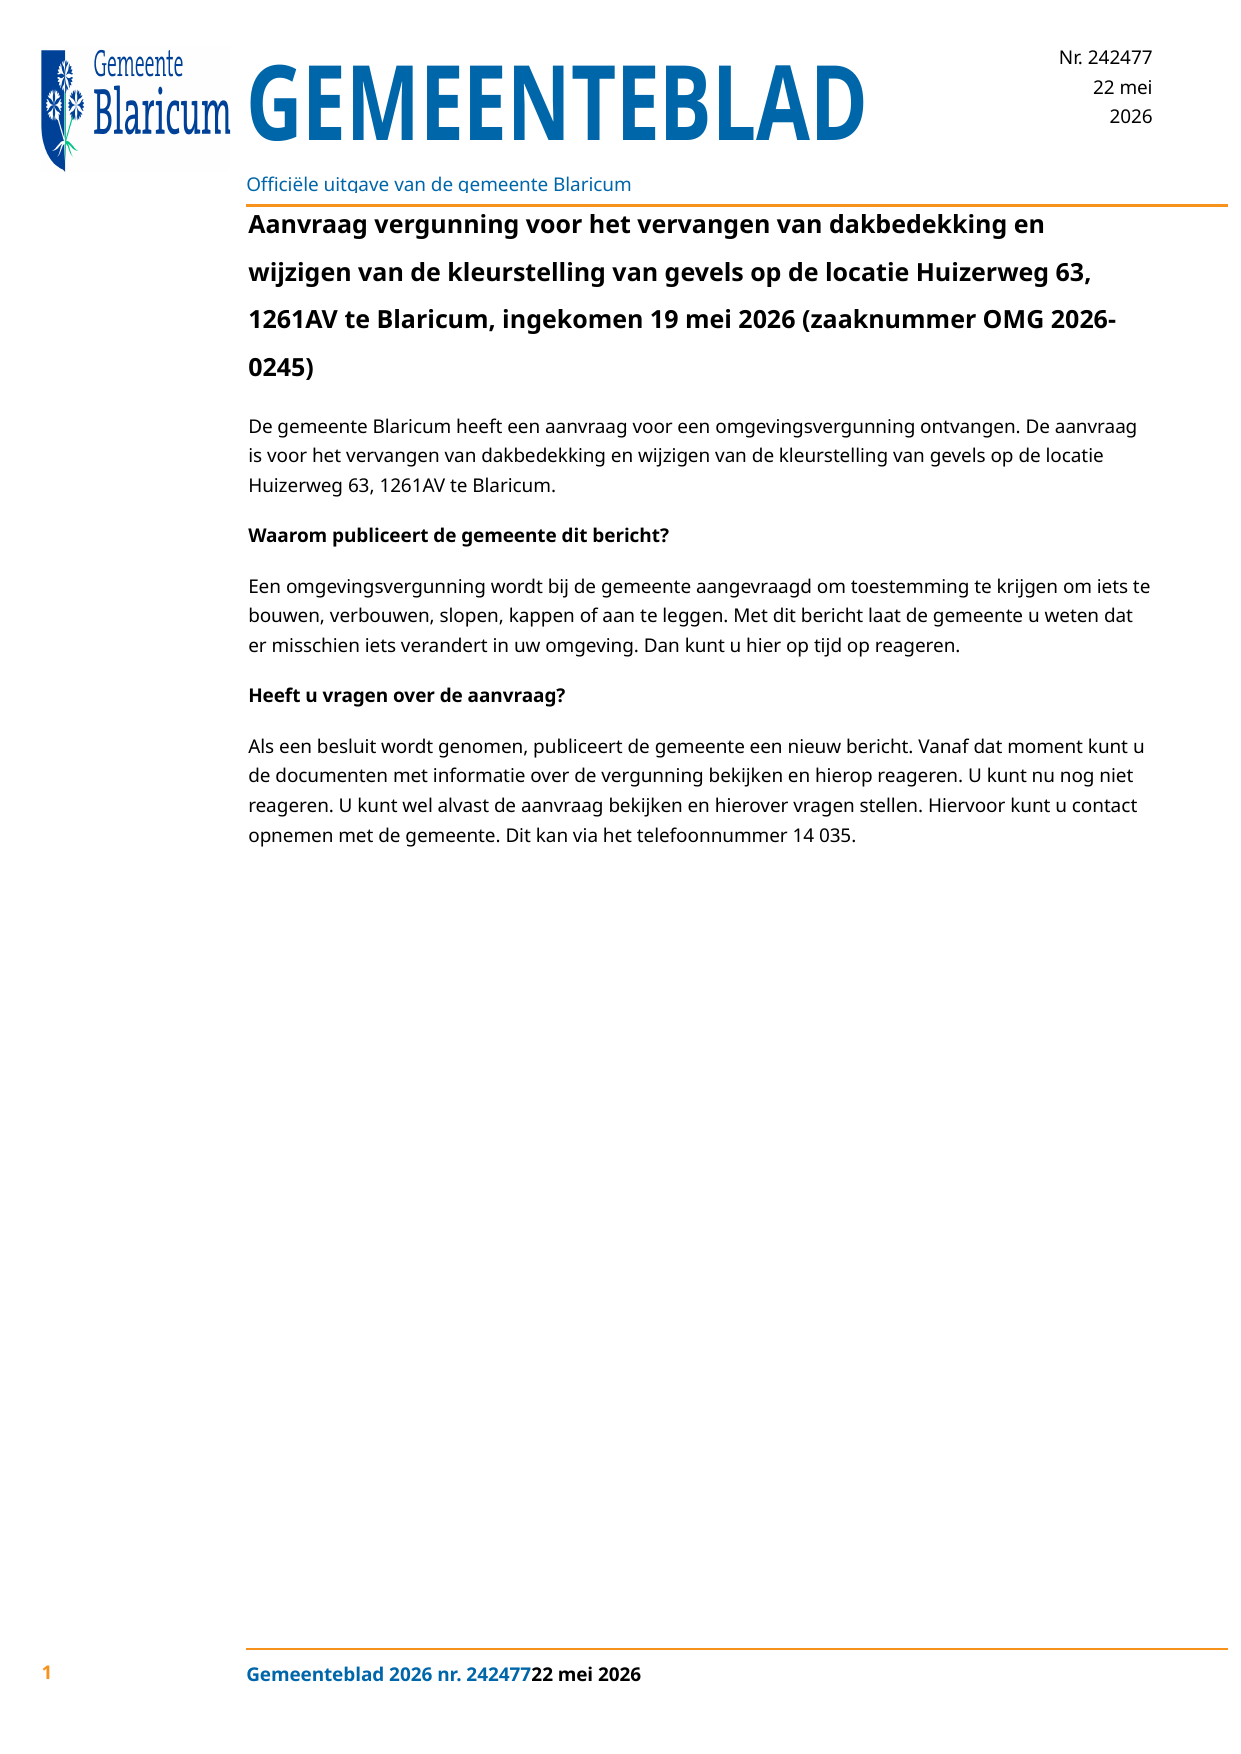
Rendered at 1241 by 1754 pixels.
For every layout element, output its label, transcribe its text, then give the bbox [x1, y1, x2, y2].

picture [41, 47, 231, 172]
text De gemeente Blaricum heeft een aanvraag voor een omgevingsvergunning ontvangen. De aanvraag is voor het vervangen van dakbedekking en wijzigen van de kleurstelling van gevels op de locatie Huizerweg 63, 1261AV te Blaricum. [248, 413, 1152, 498]
text Als een besluit wordt genomen, publiceert de gemeente een nieuw bericht. Vanaf dat moment kunt u de documenten met informatie over de vergunning bekijken en hierop reageren. U kunt nu nog niet reageren. U kunt wel alvast de aanvraag bekijken en hierover vragen stellen. Hiervoor kunt u contact opnemen met de gemeente. Dit kan via het telefoonnummer 14 035. [248, 733, 1152, 848]
text Een omgevingsvergunning wordt bij de gemeente aangevraagd om toestemming te krijgen om iets te bouwen, verbouwen, slopen, kappen of aan te leggen. Met dit bericht laat de gemeente u weten dat er misschien iets verandert in uw omgeving. Dan kunt u hier op tijd op reageren. [248, 573, 1152, 658]
text Aanvraag vergunning voor het vervangen van dakbedekking en wijzigen van de kleurstelling van gevels op de locatie Huizerweg 63, 1261AV te Blaricum, ingekomen 19 mei 2026 (zaaknummer OMG 2026-0245) [248, 207, 1152, 384]
text Heeft u vragen over de aanvraag? [248, 683, 1152, 708]
text Waarom publiceert de gemeente dit bericht? [248, 523, 1152, 548]
